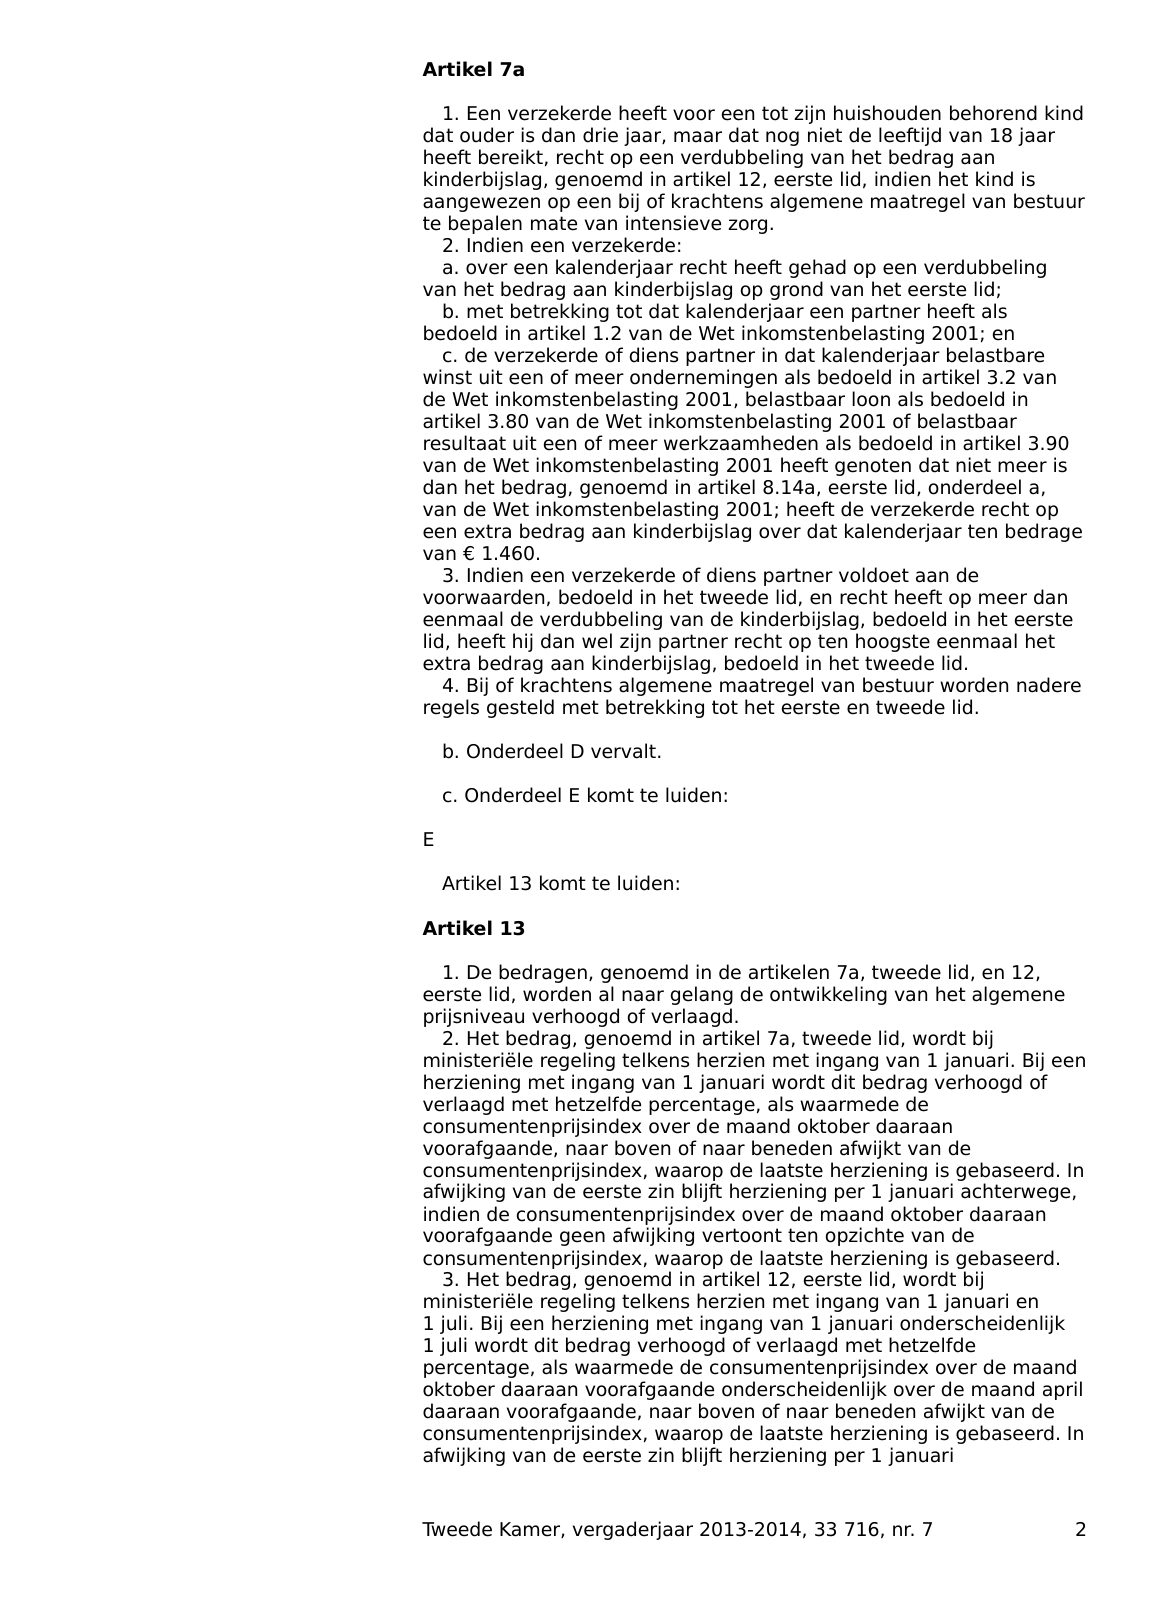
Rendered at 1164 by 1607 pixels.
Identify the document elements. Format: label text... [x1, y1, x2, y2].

text Artikel 13 komt te luiden: [422, 873, 1087, 895]
subtitle E [422, 829, 1087, 851]
subtitle Artikel 13 [422, 917, 1087, 939]
text 3. Indien een verzekerde of diens partner voldoet aan de voorwaarden, bedoeld in het tweede lid, en recht heeft op meer dan eenmaal de verdubbeling van de kinderbijslag, bedoeld in het eerste lid, heeft hij dan wel zijn partner recht op ten hoogste eenmaal het extra bedrag aan kinderbijslag, bedoeld in het tweede lid. [422, 565, 1087, 675]
text 1. De bedragen, genoemd in de artikelen 7a, tweede lid, en 12, eerste lid, worden al naar gelang de ontwikkeling van het algemene prijsniveau verhoogd of verlaagd. [422, 962, 1087, 1028]
text c. de verzekerde of diens partner in dat kalenderjaar belastbare winst uit een of meer ondernemingen als bedoeld in artikel 3.2 van de Wet inkomstenbelasting 2001, belastbaar loon als bedoeld in artikel 3.80 van de Wet inkomstenbelasting 2001 of belastbaar resultaat uit een of meer werkzaamheden als bedoeld in artikel 3.90 van de Wet inkomstenbelasting 2001 heeft genoten dat niet meer is dan het bedrag, genoemd in artikel 8.14a, eerste lid, onderdeel a, van de Wet inkomstenbelasting 2001; heeft de verzekerde recht op een extra bedrag aan kinderbijslag over dat kalenderjaar ten bedrage van € 1.460. [422, 345, 1087, 565]
text 1. Een verzekerde heeft voor een tot zijn huishouden behorend kind dat ouder is dan drie jaar, maar dat nog niet de leeftijd van 18 jaar heeft bereikt, recht op een verdubbeling van het bedrag aan kinderbijslag, genoemd in artikel 12, eerste lid, indien het kind is aangewezen op een bij of krachtens algemene maatregel van bestuur te bepalen mate van intensieve zorg. [422, 103, 1087, 235]
text a. over een kalenderjaar recht heeft gehad op een verdubbeling van het bedrag aan kinderbijslag op grond van het eerste lid; [422, 257, 1087, 301]
text 4. Bij of krachtens algemene maatregel van bestuur worden nadere regels gesteld met betrekking tot het eerste en tweede lid. [422, 675, 1087, 719]
text b. Onderdeel D vervalt. [422, 741, 1087, 763]
text 2. Indien een verzekerde: [422, 235, 1087, 257]
text c. Onderdeel E komt te luiden: [422, 785, 1087, 807]
text 3. Het bedrag, genoemd in artikel 12, eerste lid, wordt bij ministeriële regeling telkens herzien met ingang van 1 januari en 1 juli. Bij een herziening met ingang van 1 januari onderscheidenlijk 1 juli wordt dit bedrag verhoogd of verlaagd met hetzelfde percentage, als waarmede de consumentenprijsindex over de maand oktober daaraan voorafgaande onderscheidenlijk over de maand april daaraan voorafgaande, naar boven of naar beneden afwijkt van de consumentenprijsindex, waarop de laatste herziening is gebaseerd. In afwijking van de eerste zin blijft herziening per 1 januari [422, 1269, 1087, 1467]
text b. met betrekking tot dat kalenderjaar een partner heeft als bedoeld in artikel 1.2 van de Wet inkomstenbelasting 2001; en [422, 301, 1087, 345]
text 2. Het bedrag, genoemd in artikel 7a, tweede lid, wordt bij ministeriële regeling telkens herzien met ingang van 1 januari. Bij een herziening met ingang van 1 januari wordt dit bedrag verhoogd of verlaagd met hetzelfde percentage, als waarmede de consumentenprijsindex over de maand oktober daaraan voorafgaande, naar boven of naar beneden afwijkt van de consumentenprijsindex, waarop de laatste herziening is gebaseerd. In afwijking van de eerste zin blijft herziening per 1 januari achterwege, indien de consumentenprijsindex over de maand oktober daaraan voorafgaande geen afwijking vertoont ten opzichte van de consumentenprijsindex, waarop de laatste herziening is gebaseerd. [422, 1028, 1087, 1269]
subtitle Artikel 7a [422, 59, 1087, 81]
